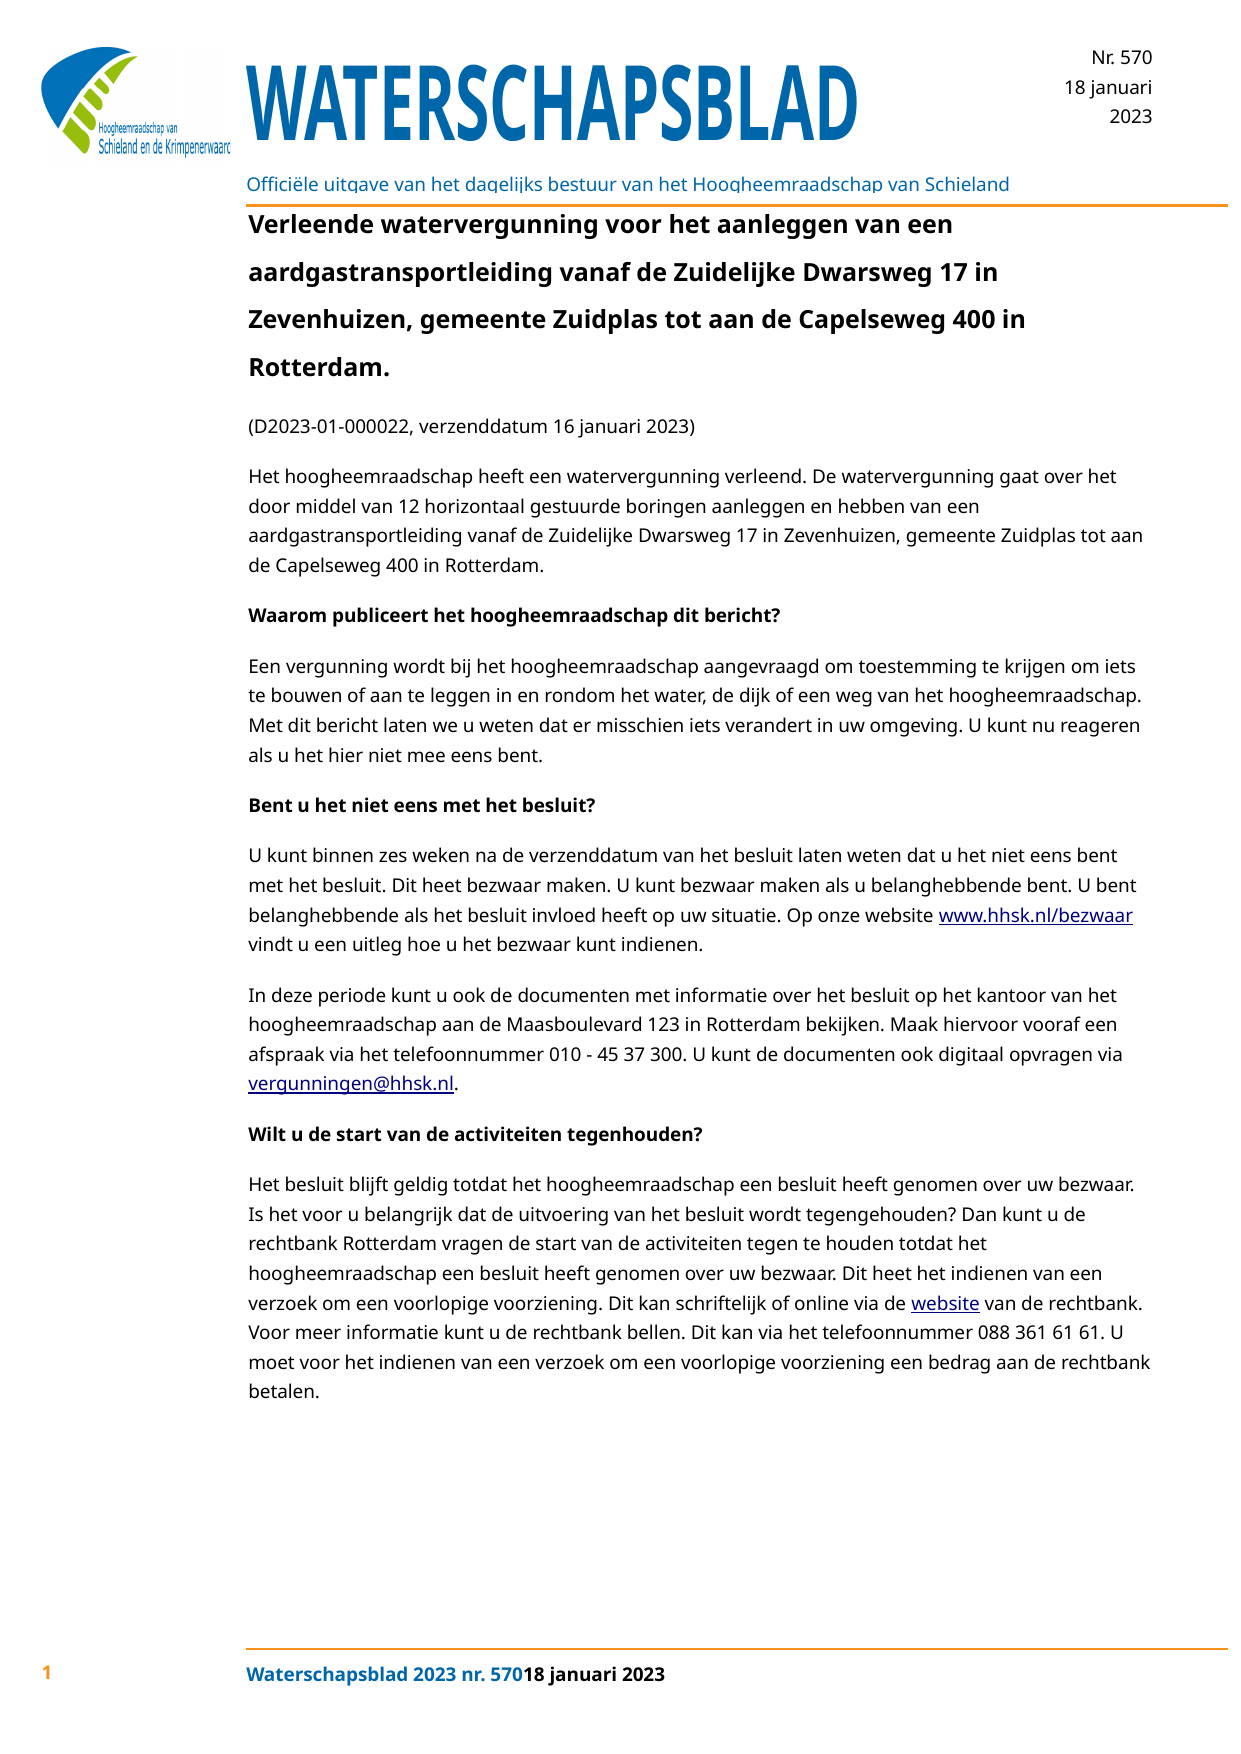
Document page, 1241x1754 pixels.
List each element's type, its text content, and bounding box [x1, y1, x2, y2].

text Wilt u de start van de activiteiten tegenhouden? [248, 1121, 1152, 1147]
text Verleende watervergunning voor het aanleggen van een aardgastransportleiding vanaf de Zuidelijke Dwarsweg 17 in Zevenhuizen, gemeente Zuidplas tot aan de Capelseweg 400 in Rotterdam. [248, 207, 1152, 384]
text Het besluit blijft geldig totdat het hoogheemraadschap een besluit heeft genomen over uw bezwaar. Is het voor u belangrijk dat de uitvoering van het besluit wordt tegengehouden? Dan kunt u de rechtbank Rotterdam vragen de start van de activiteiten tegen te houden totdat het hoogheemraadschap een besluit heeft genomen over uw bezwaar. Dit heet het indienen van een verzoek om een voorlopige voorziening. Dit kan schriftelijk of online via de website van de rechtbank. Voor meer informatie kunt u de rechtbank bellen. Dit kan via het telefoonnummer 088 361 61 61. U moet voor het indienen van een verzoek om een voorlopige voorziening een bedrag aan de rechtbank betalen. [248, 1171, 1152, 1404]
picture [41, 47, 231, 172]
text (D2023-01-000022, verzenddatum 16 januari 2023) [248, 413, 1152, 439]
text Het hoogheemraadschap heeft een watervergunning verleend. De watervergunning gaat over het door middel van 12 horizontaal gestuurde boringen aanleggen en hebben van een aardgastransportleiding vanaf de Zuidelijke Dwarsweg 17 in Zevenhuizen, gemeente Zuidplas tot aan de Capelseweg 400 in Rotterdam. [248, 463, 1152, 578]
text U kunt binnen zes weken na de verzenddatum van het besluit laten weten dat u het niet eens bent met het besluit. Dit heet bezwaar maken. U kunt bezwaar maken als u belanghebbende bent. U bent belanghebbende als het besluit invloed heeft op uw situatie. Op onze website www.hhsk.nl/bezwaar vindt u een uitleg hoe u het bezwaar kunt indienen. [248, 843, 1152, 957]
text Bent u het niet eens met het besluit? [248, 792, 1152, 818]
text Waarom publiceert het hoogheemraadschap dit bericht? [248, 603, 1152, 628]
text Een vergunning wordt bij het hoogheemraadschap aangevraagd om toestemming te krijgen om iets te bouwen of aan te leggen in en rondom het water, de dijk of een weg van het hoogheemraadschap. Met dit bericht laten we u weten dat er misschien iets verandert in uw omgeving. U kunt nu reageren als u het hier niet mee eens bent. [248, 653, 1152, 768]
text In deze periode kunt u ook de documenten met informatie over het besluit op het kantoor van het hoogheemraadschap aan de Maasboulevard 123 in Rotterdam bekijken. Maak hiervoor vooraf een afspraak via het telefoonnummer 010 - 45 37 300. U kunt de documenten ook digitaal opvragen via vergunningen@hhsk.nl. [248, 982, 1152, 1096]
